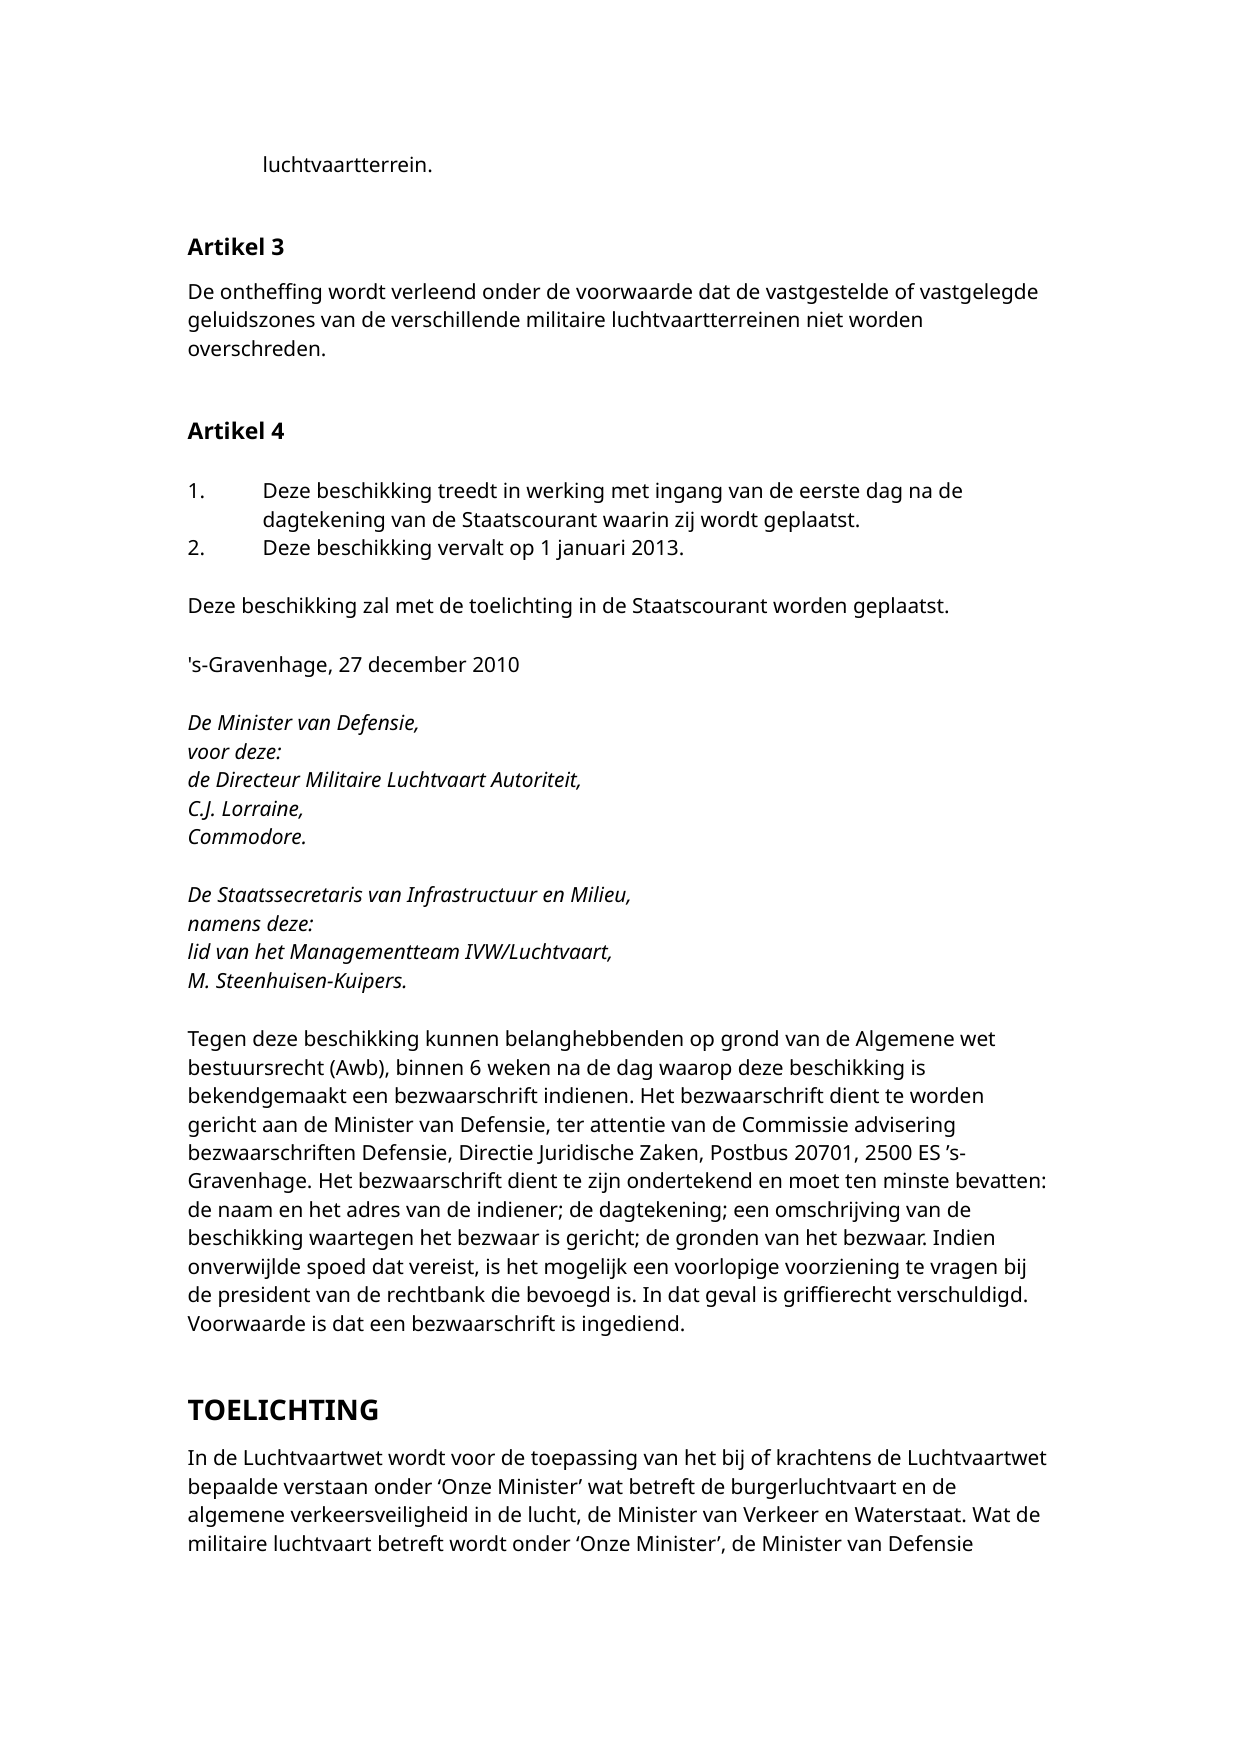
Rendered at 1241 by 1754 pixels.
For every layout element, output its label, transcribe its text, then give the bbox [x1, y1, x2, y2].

text Commodore. [187, 822, 1053, 851]
subtitle Artikel 3 [187, 231, 1053, 262]
text Tegen deze beschikking kunnen belanghebbenden op grond van de Algemene wet bestuursrecht (Awb), binnen 6 weken na de dag waarop deze beschikking is bekendgemaakt een bezwaarschrift indienen. Het bezwaarschrift dient te worden gericht aan de Minister van Defensie, ter attentie van de Commissie advisering bezwaarschriften Defensie, Directie Juridische Zaken, Postbus 20701, 2500 ES ’s-Gravenhage. Het bezwaarschrift dient te zijn ondertekend en moet ten minste bevatten: de naam en het adres van de indiener; de dagtekening; een omschrijving van de beschikking waartegen het bezwaar is gericht; de gronden van het bezwaar. Indien onverwijlde spoed dat vereist, is het mogelijk een voorlopige voorziening te vragen bij de president van de rechtbank die bevoegd is. In dat geval is griffierecht verschuldigd. Voorwaarde is dat een bezwaarschrift is ingediend. [187, 1024, 1053, 1337]
text In de Luchtvaartwet wordt voor de toepassing van het bij of krachtens de Luchtvaartwet bepaalde verstaan onder ‘Onze Minister’ wat betreft de burgerluchtvaart en de algemene verkeersveiligheid in de lucht, de Minister van Verkeer en Waterstaat. Wat de militaire luchtvaart betreft wordt onder ‘Onze Minister’, de Minister van Defensie [187, 1443, 1053, 1557]
text C.J. Lorraine, [187, 794, 1053, 822]
text Deze beschikking zal met de toelichting in de Staatscourant worden geplaatst. [187, 592, 1053, 620]
text De ontheffing wordt verleend onder de voorwaarde dat de vastgestelde of vastgelegde geluidszones van de verschillende militaire luchtvaartterreinen niet worden overschreden. [187, 277, 1053, 362]
text voor deze: [187, 737, 1053, 765]
text M. Steenhuisen-Kuipers. [187, 966, 1053, 994]
text lid van het Managementteam IVW/Luchtvaart, [187, 937, 1053, 966]
text de Directeur Militaire Luchtvaart Autoriteit, [187, 765, 1053, 794]
subtitle Artikel 4 [187, 415, 1053, 446]
subtitle TOELICHTING [187, 1390, 1053, 1428]
list Deze beschikking vervalt op 1 januari 2013. [187, 533, 1053, 562]
list Deze beschikking treedt in werking met ingang van de eerste dag na de dagtekening van de Staatscourant waarin zij wordt geplaatst. [187, 476, 1053, 533]
list luchtvaartterrein. [187, 150, 1053, 178]
text De Minister van Defensie, [187, 708, 1053, 737]
text De Staatssecretaris van Infrastructuur en Milieu, [187, 881, 1053, 909]
text 's-Gravenhage, 27 december 2010 [187, 650, 1053, 678]
text namens deze: [187, 909, 1053, 937]
